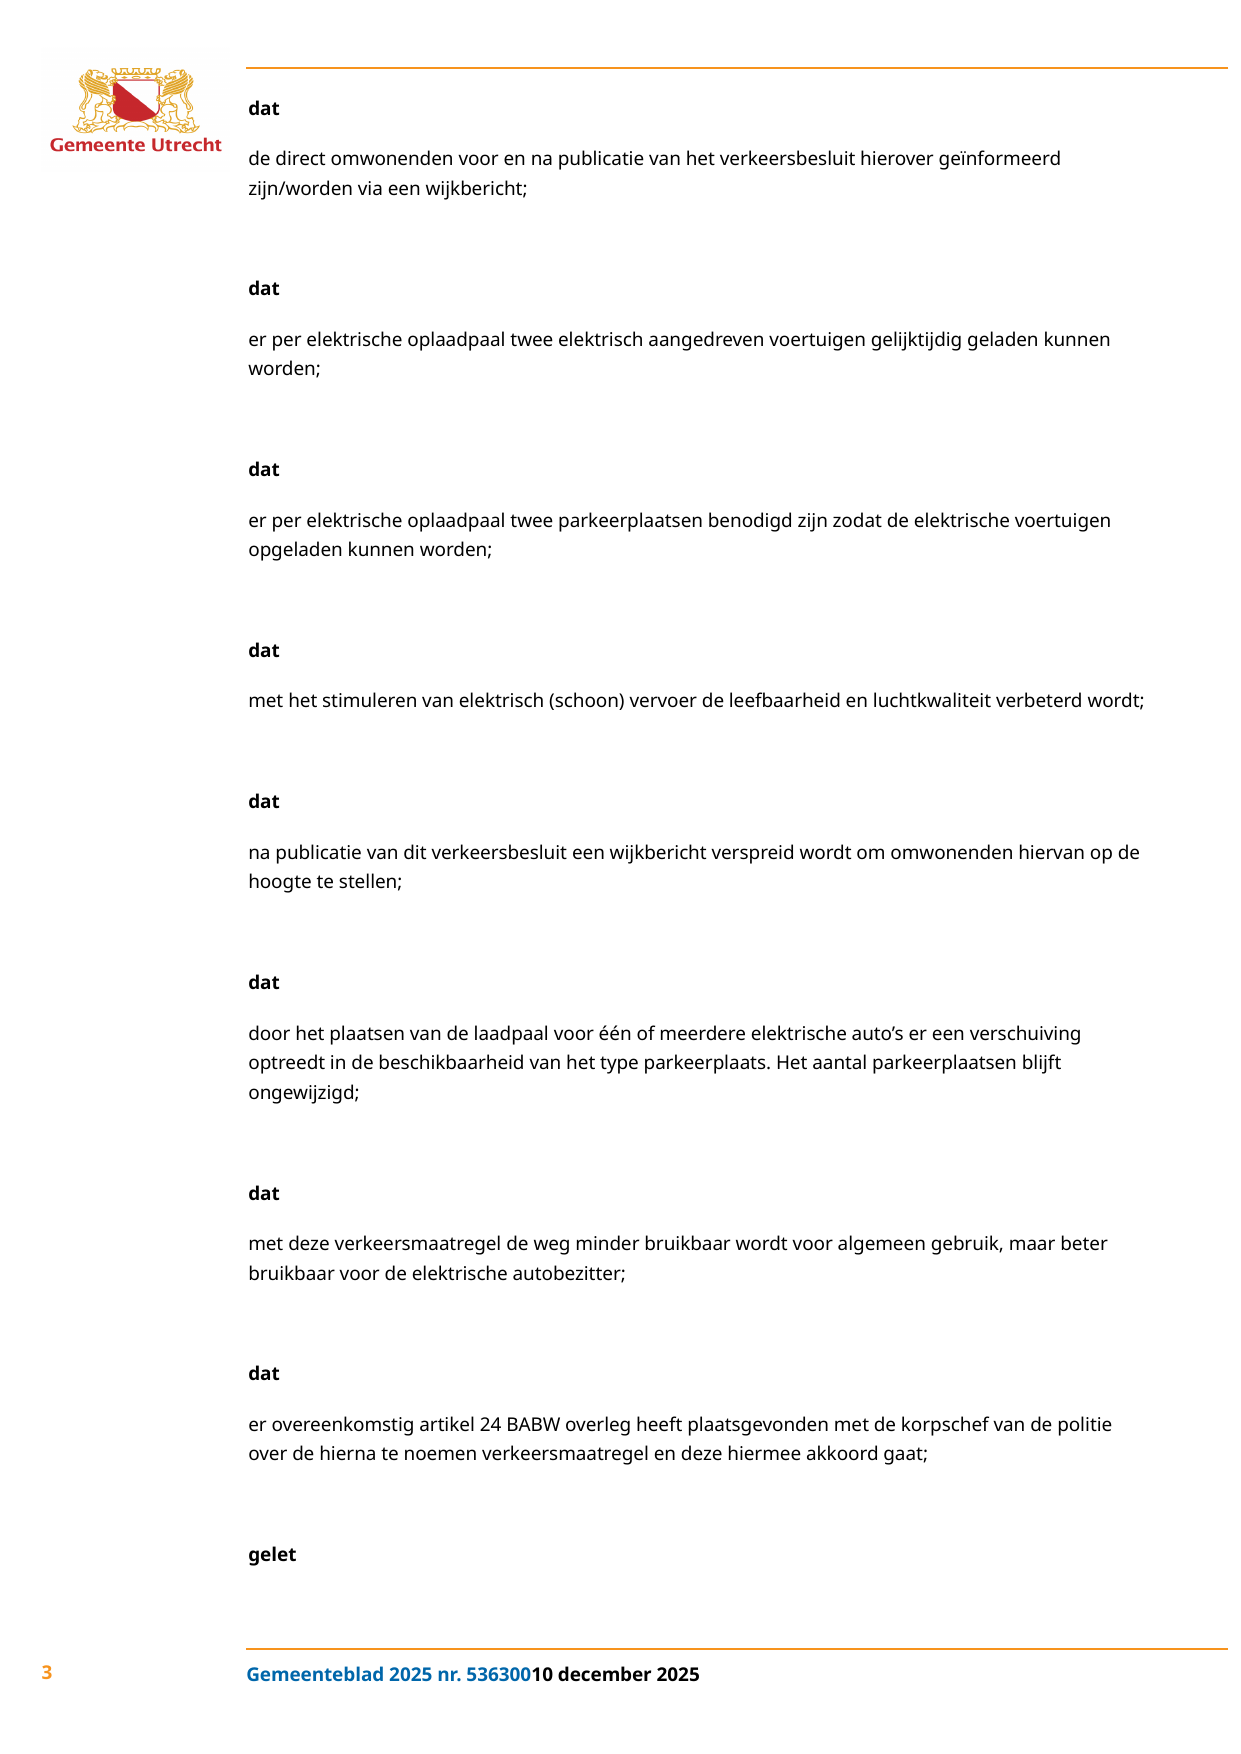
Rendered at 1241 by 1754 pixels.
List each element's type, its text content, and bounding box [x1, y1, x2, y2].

text dat [248, 95, 1152, 121]
text dat [248, 1180, 1152, 1206]
text met deze verkeersmaatregel de weg minder bruikbaar wordt voor algemeen gebruik, maar beter bruikbaar voor de elektrische autobezitter; [248, 1230, 1152, 1286]
text er overeenkomstig artikel 24 BABW overleg heeft plaatsgevonden met de korpschef van de politie over de hierna te noemen verkeersmaatregel en deze hiermee akkoord gaat; [248, 1411, 1152, 1466]
text er per elektrische oplaadpaal twee parkeerplaatsen benodigd zijn zodat de elektrische voertuigen opgeladen kunnen worden; [248, 507, 1152, 562]
text er per elektrische oplaadpaal twee elektrisch aangedreven voertuigen gelijktijdig geladen kunnen worden; [248, 326, 1152, 381]
text met het stimuleren van elektrisch (schoon) vervoer de leefbaarheid en luchtkwaliteit verbeterd wordt; [248, 688, 1152, 713]
text de direct omwonenden voor en na publicatie van het verkeersbesluit hierover geïnformeerd zijn/worden via een wijkbericht; [248, 145, 1152, 201]
picture [41, 47, 231, 172]
text door het plaatsen van de laadpaal voor één of meerdere elektrische auto’s er een verschuiving optreedt in de beschikbaarheid van het type parkeerplaats. Het aantal parkeerplaatsen blijft ongewijzigd; [248, 1020, 1152, 1105]
text na publicatie van dit verkeersbesluit een wijkbericht verspreid wordt om omwonenden hiervan op de hoogte te stellen; [248, 839, 1152, 894]
text dat [248, 969, 1152, 995]
text dat [248, 276, 1152, 301]
text gelet [248, 1541, 1152, 1567]
text dat [248, 637, 1152, 663]
text dat [248, 1361, 1152, 1386]
text dat [248, 788, 1152, 814]
text dat [248, 456, 1152, 482]
